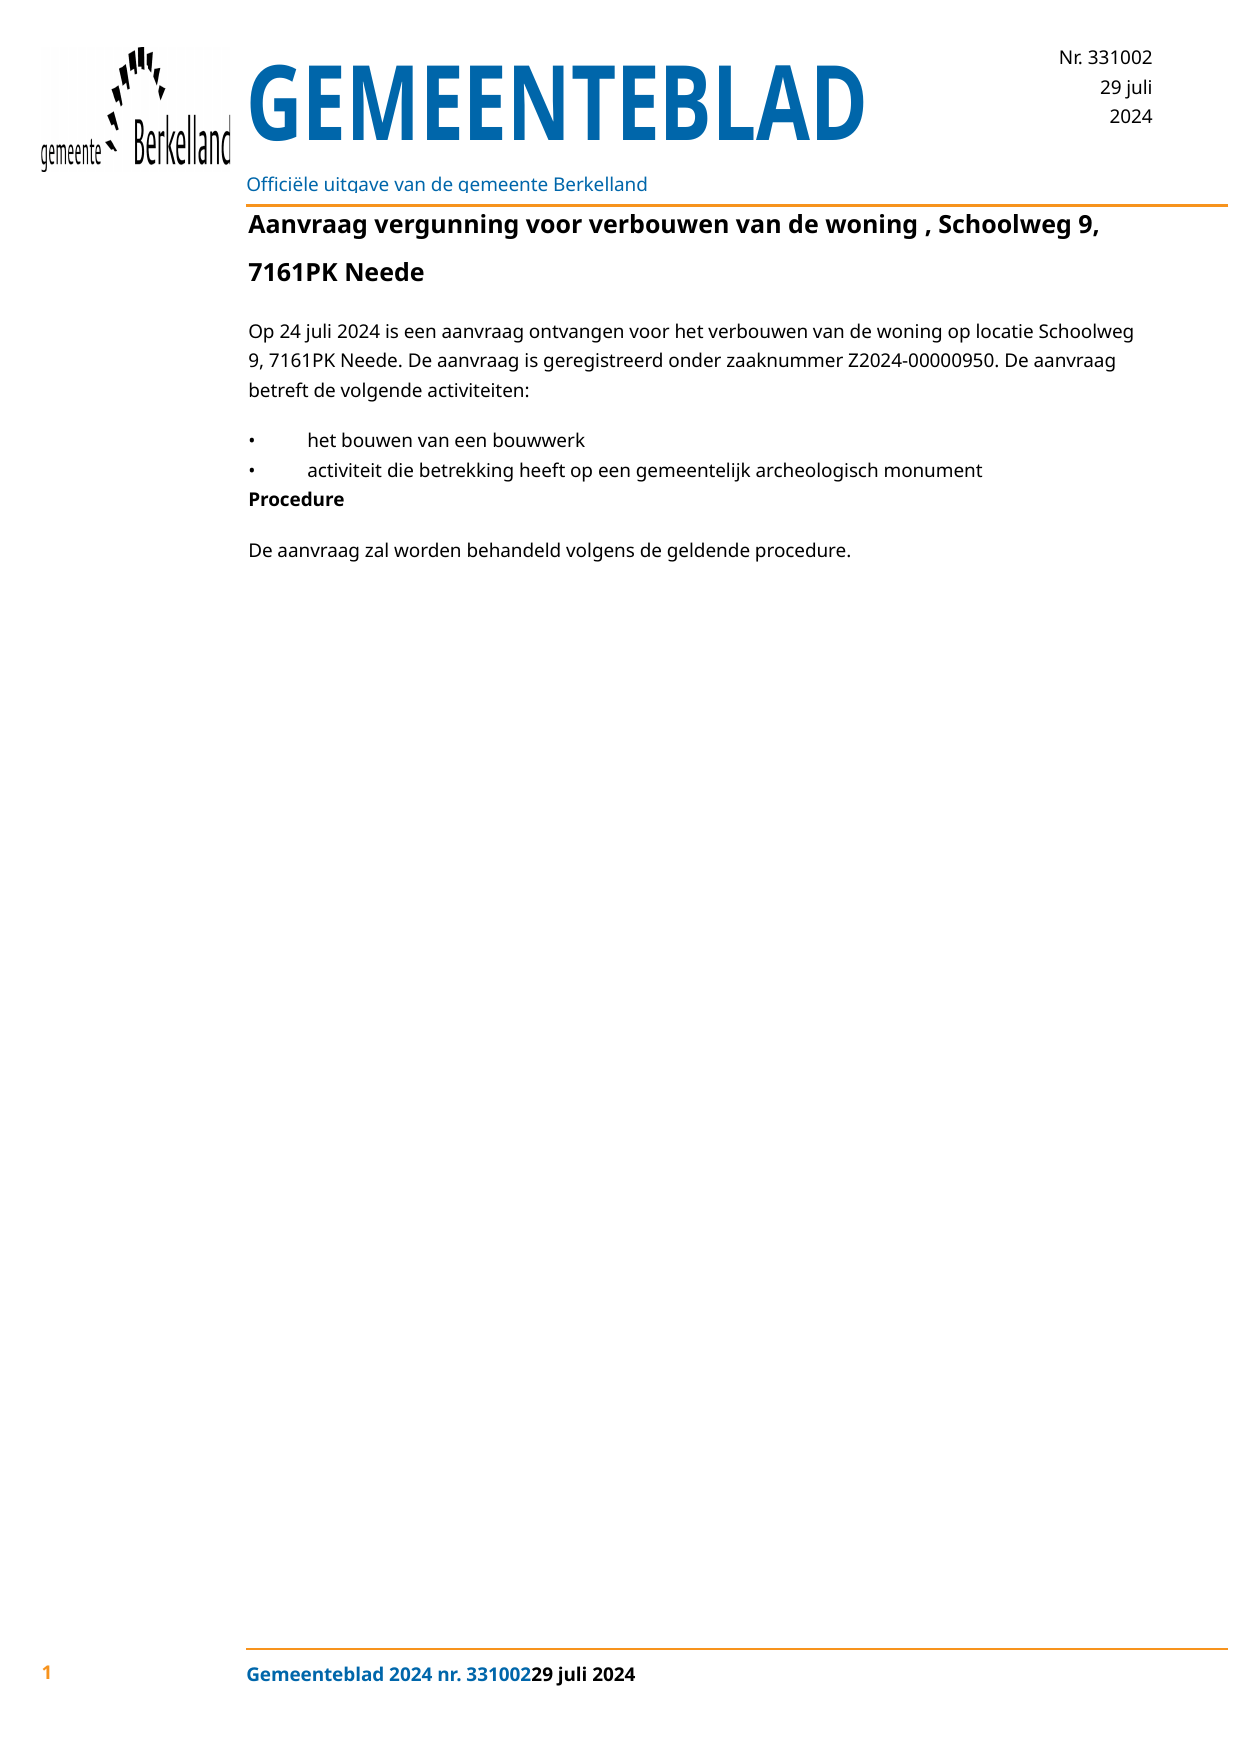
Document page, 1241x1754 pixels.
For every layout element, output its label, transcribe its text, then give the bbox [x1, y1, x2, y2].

list het bouwen van een bouwwerk [248, 427, 1152, 453]
picture [41, 47, 231, 172]
text De aanvraag zal worden behandeld volgens de geldende procedure. [248, 537, 1152, 563]
text Op 24 juli 2024 is een aanvraag ontvangen voor het verbouwen van de woning op locatie Schoolweg 9, 7161PK Neede. De aanvraag is geregistreerd onder zaaknummer Z2024-00000950. De aanvraag betreft de volgende activiteiten: [248, 318, 1152, 403]
list activiteit die betrekking heeft op een gemeentelijk archeologisch monument [248, 457, 1152, 483]
text Aanvraag vergunning voor verbouwen van de woning , Schoolweg 9, 7161PK Neede [248, 207, 1152, 288]
text Procedure [248, 487, 1152, 512]
